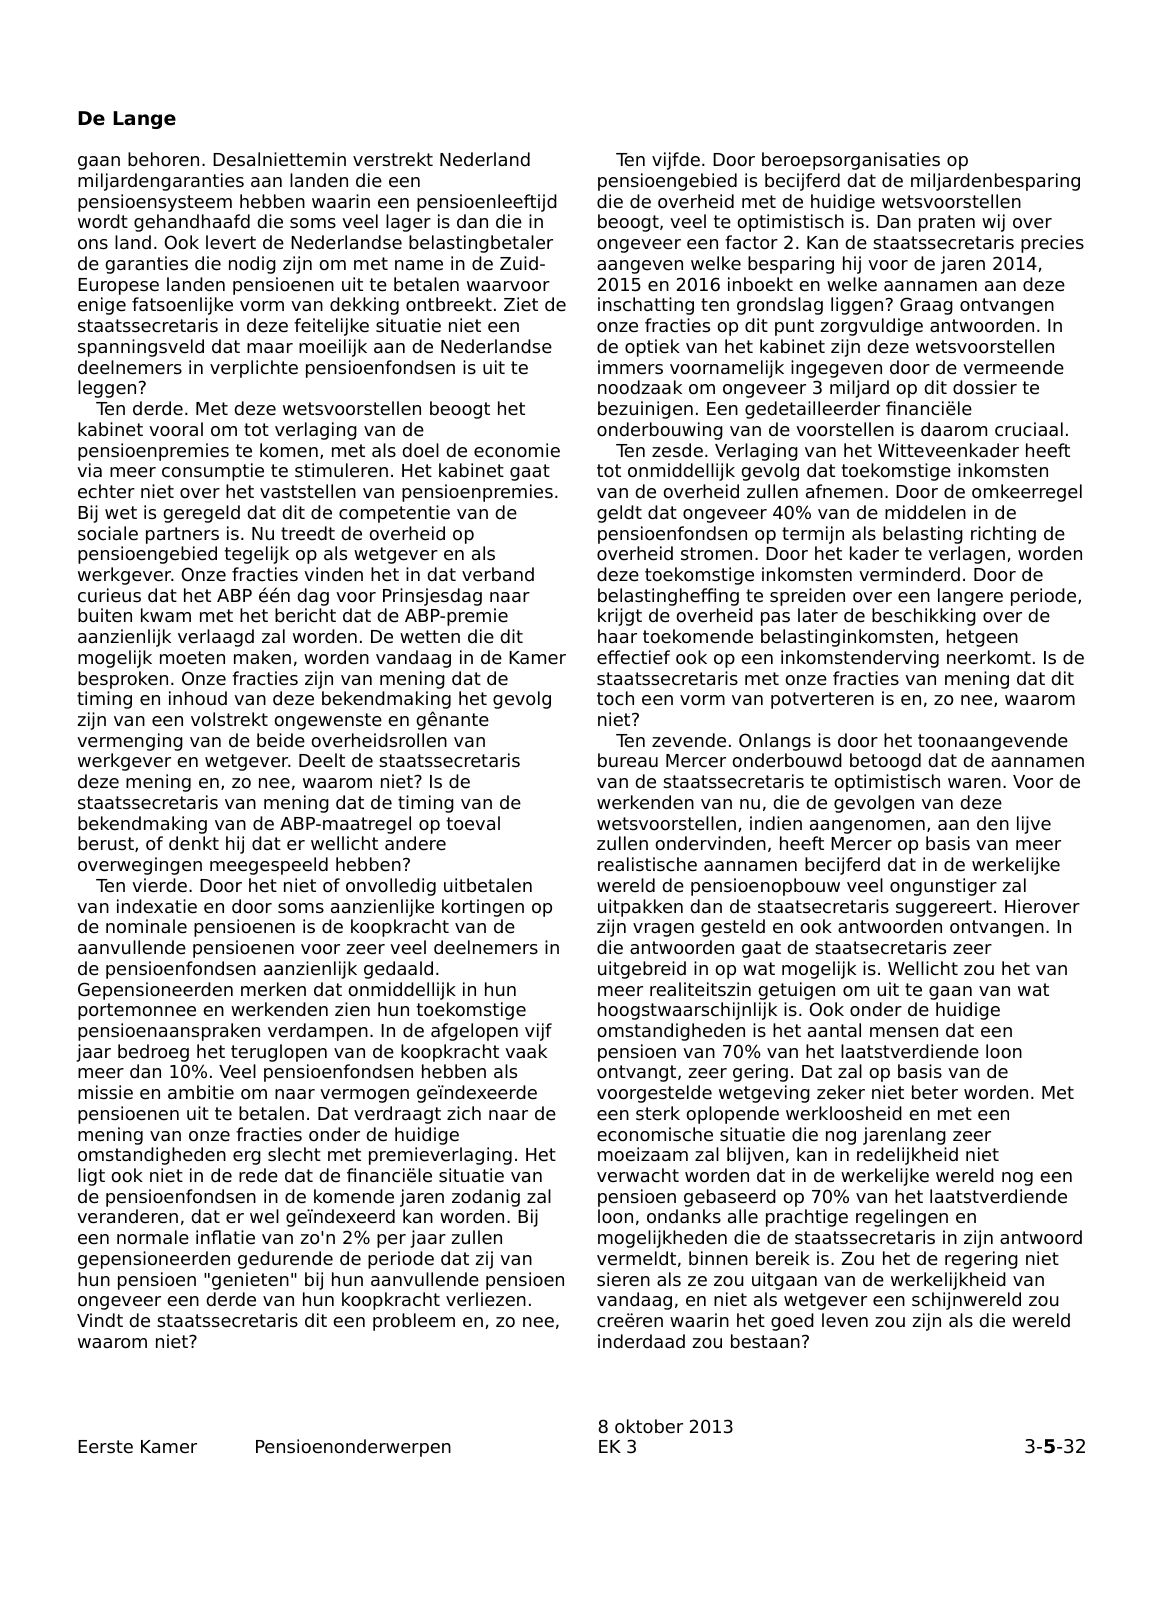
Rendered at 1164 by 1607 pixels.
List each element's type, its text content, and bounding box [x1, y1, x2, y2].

text Ten zevende. Onlangs is door het toonaangevende bureau Mercer onderbouwd betoogd dat de aannamen van de staatssecretaris te optimistisch waren. Voor de werkenden van nu, die de gevolgen van deze wetsvoorstellen, indien aangenomen, aan den lijve zullen ondervinden, heeft Mercer op basis van meer realistische aannamen becijferd dat in de werkelijke wereld de pensioenopbouw veel ongunstiger zal uitpakken dan de staatsecretaris suggereert. Hierover zijn vragen gesteld en ook antwoorden ontvangen. In die antwoorden gaat de staatsecretaris zeer uitgebreid in op wat mogelijk is. Wellicht zou het van meer realiteitszin getuigen om uit te gaan van wat hoogstwaarschijnlijk is. Ook onder de huidige omstandigheden is het aantal mensen dat een pensioen van 70% van het laatstverdiende loon ontvangt, zeer gering. Dat zal op basis van de voorgestelde wetgeving zeker niet beter worden. Met een sterk oplopende werkloosheid en met een economische situatie die nog jarenlang zeer moeizaam zal blijven, kan in redelijkheid niet verwacht worden dat in de werkelijke wereld nog een pensioen gebaseerd op 70% van het laatstverdiende loon, ondanks alle prachtige regelingen en mogelijkheden die de staatssecretaris in zijn antwoord vermeldt, binnen bereik is. Zou het de regering niet sieren als ze zou uitgaan van de werkelijkheid van vandaag, en niet als wetgever een schijnwereld zou creëren waarin het goed leven zou zijn als die wereld inderdaad zou bestaan? [596, 731, 1087, 1352]
text gaan behoren. Desalniettemin verstrekt Nederland miljardengaranties aan landen die een pensioensysteem hebben waarin een pensioenleeftijd wordt gehandhaafd die soms veel lager is dan die in ons land. Ook levert de Nederlandse belastingbetaler de garanties die nodig zijn om met name in de Zuid-Europese landen pensioenen uit te betalen waarvoor enige fatsoenlijke vorm van dekking ontbreekt. Ziet de staatssecretaris in deze feitelijke situatie niet een spanningsveld dat maar moeilijk aan de Nederlandse deelnemers in verplichte pensioenfondsen is uit te leggen? [77, 150, 567, 399]
text Ten vijfde. Door beroepsorganisaties op pensioengebied is becijferd dat de miljardenbesparing die de overheid met de huidige wetsvoorstellen beoogt, veel te optimistisch is. Dan praten wij over ongeveer een factor 2. Kan de staatssecretaris precies aangeven welke besparing hij voor de jaren 2014, 2015 en 2016 inboekt en welke aannamen aan deze inschatting ten grondslag liggen? Graag ontvangen onze fracties op dit punt zorgvuldige antwoorden. In de optiek van het kabinet zijn deze wetsvoorstellen immers voornamelijk ingegeven door de vermeende noodzaak om ongeveer 3 miljard op dit dossier te bezuinigen. Een gedetailleerder financiële onderbouwing van de voorstellen is daarom cruciaal. [596, 150, 1087, 440]
text Ten derde. Met deze wetsvoorstellen beoogt het kabinet vooral om tot verlaging van de pensioenpremies te komen, met als doel de economie via meer consumptie te stimuleren. Het kabinet gaat echter niet over het vaststellen van pensioenpremies. Bij wet is geregeld dat dit de competentie van de sociale partners is. Nu treedt de overheid op pensioengebied tegelijk op als wetgever en als werkgever. Onze fracties vinden het in dat verband curieus dat het ABP één dag voor Prinsjesdag naar buiten kwam met het bericht dat de ABP-premie aanzienlijk verlaagd zal worden. De wetten die dit mogelijk moeten maken, worden vandaag in de Kamer besproken. Onze fracties zijn van mening dat de timing en inhoud van deze bekendmaking het gevolg zijn van een volstrekt ongewenste en gênante vermenging van de beide overheidsrollen van werkgever en wetgever. Deelt de staatssecretaris deze mening en, zo nee, waarom niet? Is de staatssecretaris van mening dat de timing van de bekendmaking van de ABP-maatregel op toeval berust, of denkt hij dat er wellicht andere overwegingen meegespeeld hebben? [77, 399, 567, 876]
text Ten zesde. Verlaging van het Witteveenkader heeft tot onmiddellijk gevolg dat toekomstige inkomsten van de overheid zullen afnemen. Door de omkeerregel geldt dat ongeveer 40% van de middelen in de pensioenfondsen op termijn als belasting richting de overheid stromen. Door het kader te verlagen, worden deze toekomstige inkomsten verminderd. Door de belastingheffing te spreiden over een langere periode, krijgt de overheid pas later de beschikking over de haar toekomende belastinginkomsten, hetgeen effectief ook op een inkomstenderving neerkomt. Is de staatssecretaris met onze fracties van mening dat dit toch een vorm van potverteren is en, zo nee, waarom niet? [596, 440, 1087, 731]
text Ten vierde. Door het niet of onvolledig uitbetalen van indexatie en door soms aanzienlijke kortingen op de nominale pensioenen is de koopkracht van de aanvullende pensioenen voor zeer veel deelnemers in de pensioenfondsen aanzienlijk gedaald. Gepensioneerden merken dat onmiddellijk in hun portemonnee en werkenden zien hun toekomstige pensioenaanspraken verdampen. In de afgelopen vijf jaar bedroeg het teruglopen van de koopkracht vaak meer dan 10%. Veel pensioenfondsen hebben als missie en ambitie om naar vermogen geïndexeerde pensioenen uit te betalen. Dat verdraagt zich naar de mening van onze fracties onder de huidige omstandigheden erg slecht met premieverlaging. Het ligt ook niet in de rede dat de financiële situatie van de pensioenfondsen in de komende jaren zodanig zal veranderen, dat er wel geïndexeerd kan worden. Bij een normale inflatie van zo'n 2% per jaar zullen gepensioneerden gedurende de periode dat zij van hun pensioen "genieten" bij hun aanvullende pensioen ongeveer een derde van hun koopkracht verliezen. Vindt de staatssecretaris dit een probleem en, zo nee, waarom niet? [77, 876, 567, 1352]
